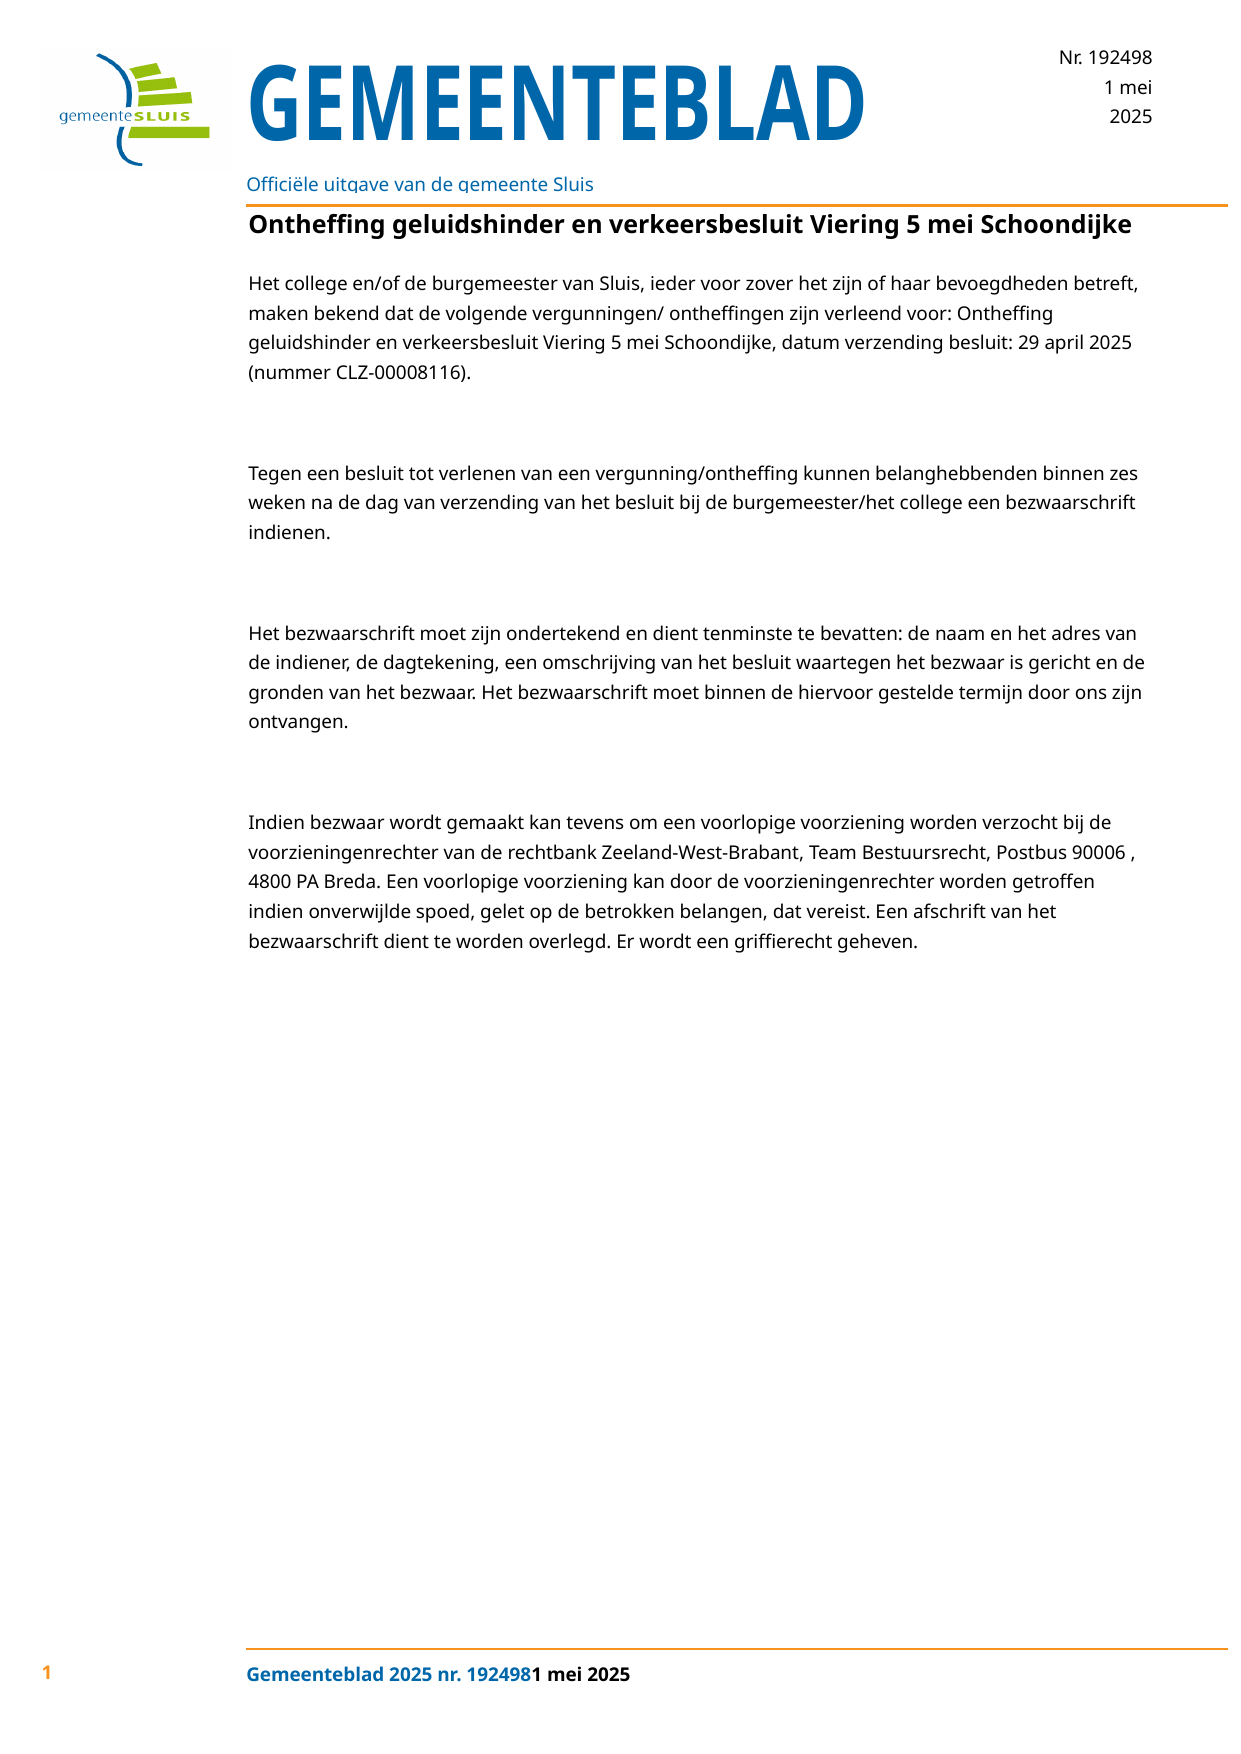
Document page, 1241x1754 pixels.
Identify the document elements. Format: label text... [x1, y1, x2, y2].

text Het college en/of de burgemeester van Sluis, ieder voor zover het zijn of haar bevoegdheden betreft, maken bekend dat de volgende vergunningen/ ontheffingen zijn verleend voor: Ontheffing geluidshinder en verkeersbesluit Viering 5 mei Schoondijke, datum verzending besluit: 29 april 2025 (nummer CLZ-00008116). [248, 270, 1152, 385]
text Indien bezwaar wordt gemaakt kan tevens om een voorlopige voorziening worden verzocht bij de voorzieningenrechter van de rechtbank Zeeland-West-Brabant, Team Bestuursrecht, Postbus 90006 , 4800 PA Breda. Een voorlopige voorziening kan door de voorzieningenrechter worden getroffen indien onverwijlde spoed, gelet op de betrokken belangen, dat vereist. Een afschrift van het bezwaarschrift dient te worden overlegd. Er wordt een griffierecht geheven. [248, 809, 1152, 953]
text Ontheffing geluidshinder en verkeersbesluit Viering 5 mei Schoondijke [248, 207, 1152, 241]
text Het bezwaarschrift moet zijn ondertekend en dient tenminste te bevatten: de naam en het adres van de indiener, de dagtekening, een omschrijving van het besluit waartegen het bezwaar is gericht en de gronden van het bezwaar. Het bezwaarschrift moet binnen de hiervoor gestelde termijn door ons zijn ontvangen. [248, 620, 1152, 734]
picture [41, 47, 231, 172]
text Tegen een besluit tot verlenen van een vergunning/ontheffing kunnen belanghebbenden binnen zes weken na de dag van verzending van het besluit bij de burgemeester/het college een bezwaarschrift indienen. [248, 460, 1152, 545]
